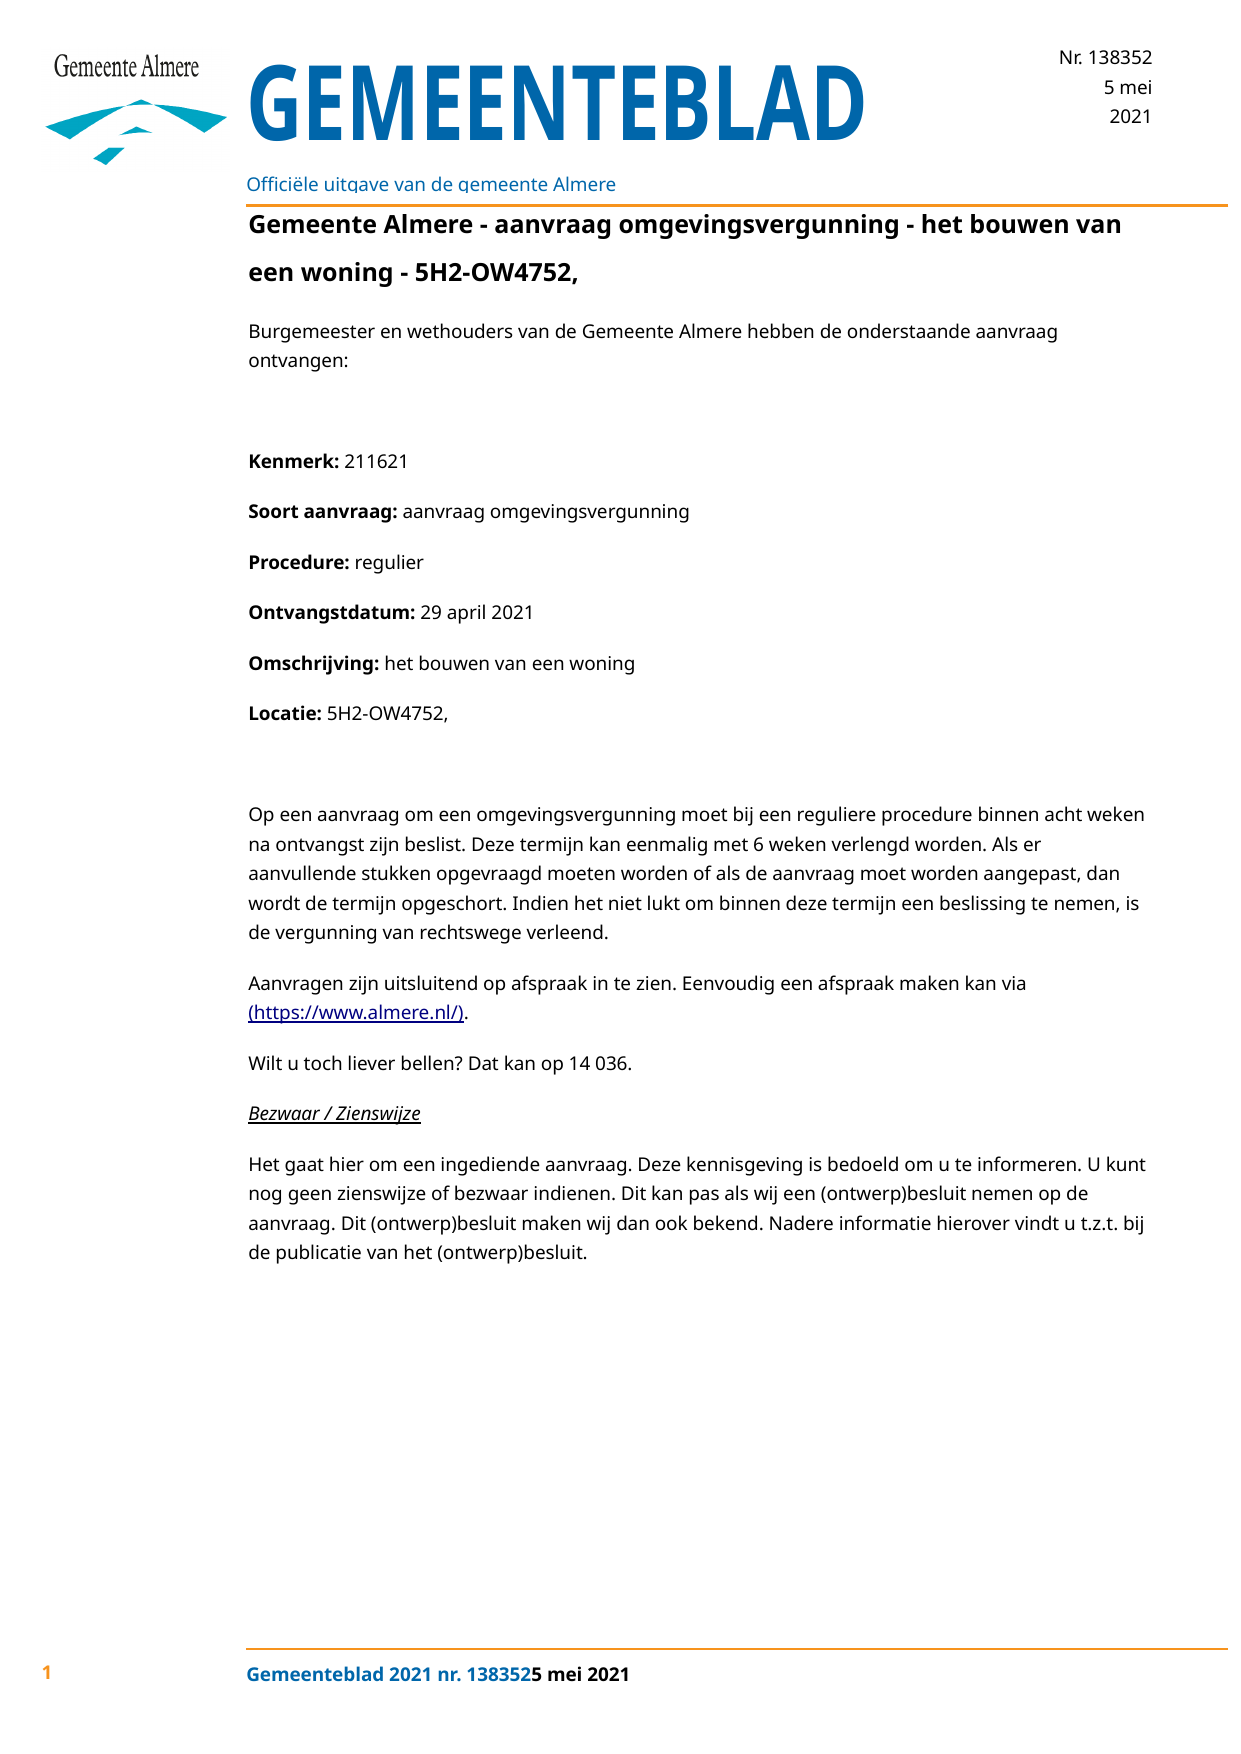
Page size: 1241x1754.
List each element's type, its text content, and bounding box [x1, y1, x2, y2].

text Wilt u toch liever bellen? Dat kan op 14 036. [248, 1050, 1152, 1076]
text Het gaat hier om een ingediende aanvraag. Deze kennisgeving is bedoeld om u te informeren. U kunt nog geen zienswijze of bezwaar indienen. Dit kan pas als wij een (ontwerp)besluit nemen op de aanvraag. Dit (ontwerp)besluit maken wij dan ook bekend. Nadere informatie hierover vindt u t.z.t. bij de publicatie van het (ontwerp)besluit. [248, 1151, 1152, 1265]
text Burgemeester en wethouders van de Gemeente Almere hebben de onderstaande aanvraag ontvangen: [248, 318, 1152, 373]
text Procedure: regulier [248, 549, 1152, 575]
text Omschrijving: het bouwen van een woning [248, 650, 1152, 676]
text Ontvangstdatum: 29 april 2021 [248, 599, 1152, 625]
text Soort aanvraag: aanvraag omgevingsvergunning [248, 499, 1152, 524]
text Gemeente Almere - aanvraag omgevingsvergunning - het bouwen van een woning - 5H2-OW4752, [248, 207, 1152, 288]
text Locatie: 5H2-OW4752, [248, 700, 1152, 726]
picture [41, 47, 231, 172]
text Aanvragen zijn uitsluitend op afspraak in te zien. Eenvoudig een afspraak maken kan via (https://www.almere.nl/). [248, 970, 1152, 1025]
text Bezwaar / Zienswijze [248, 1100, 1152, 1126]
text Kenmerk: 211621 [248, 448, 1152, 474]
text Op een aanvraag om een omgevingsvergunning moet bij een reguliere procedure binnen acht weken na ontvangst zijn beslist. Deze termijn kan eenmalig met 6 weken verlengd worden. Als er aanvullende stukken opgevraagd moeten worden of als de aanvraag moet worden aangepast, dan wordt de termijn opgeschort. Indien het niet lukt om binnen deze termijn een beslissing te nemen, is de vergunning van rechtswege verleend. [248, 801, 1152, 945]
